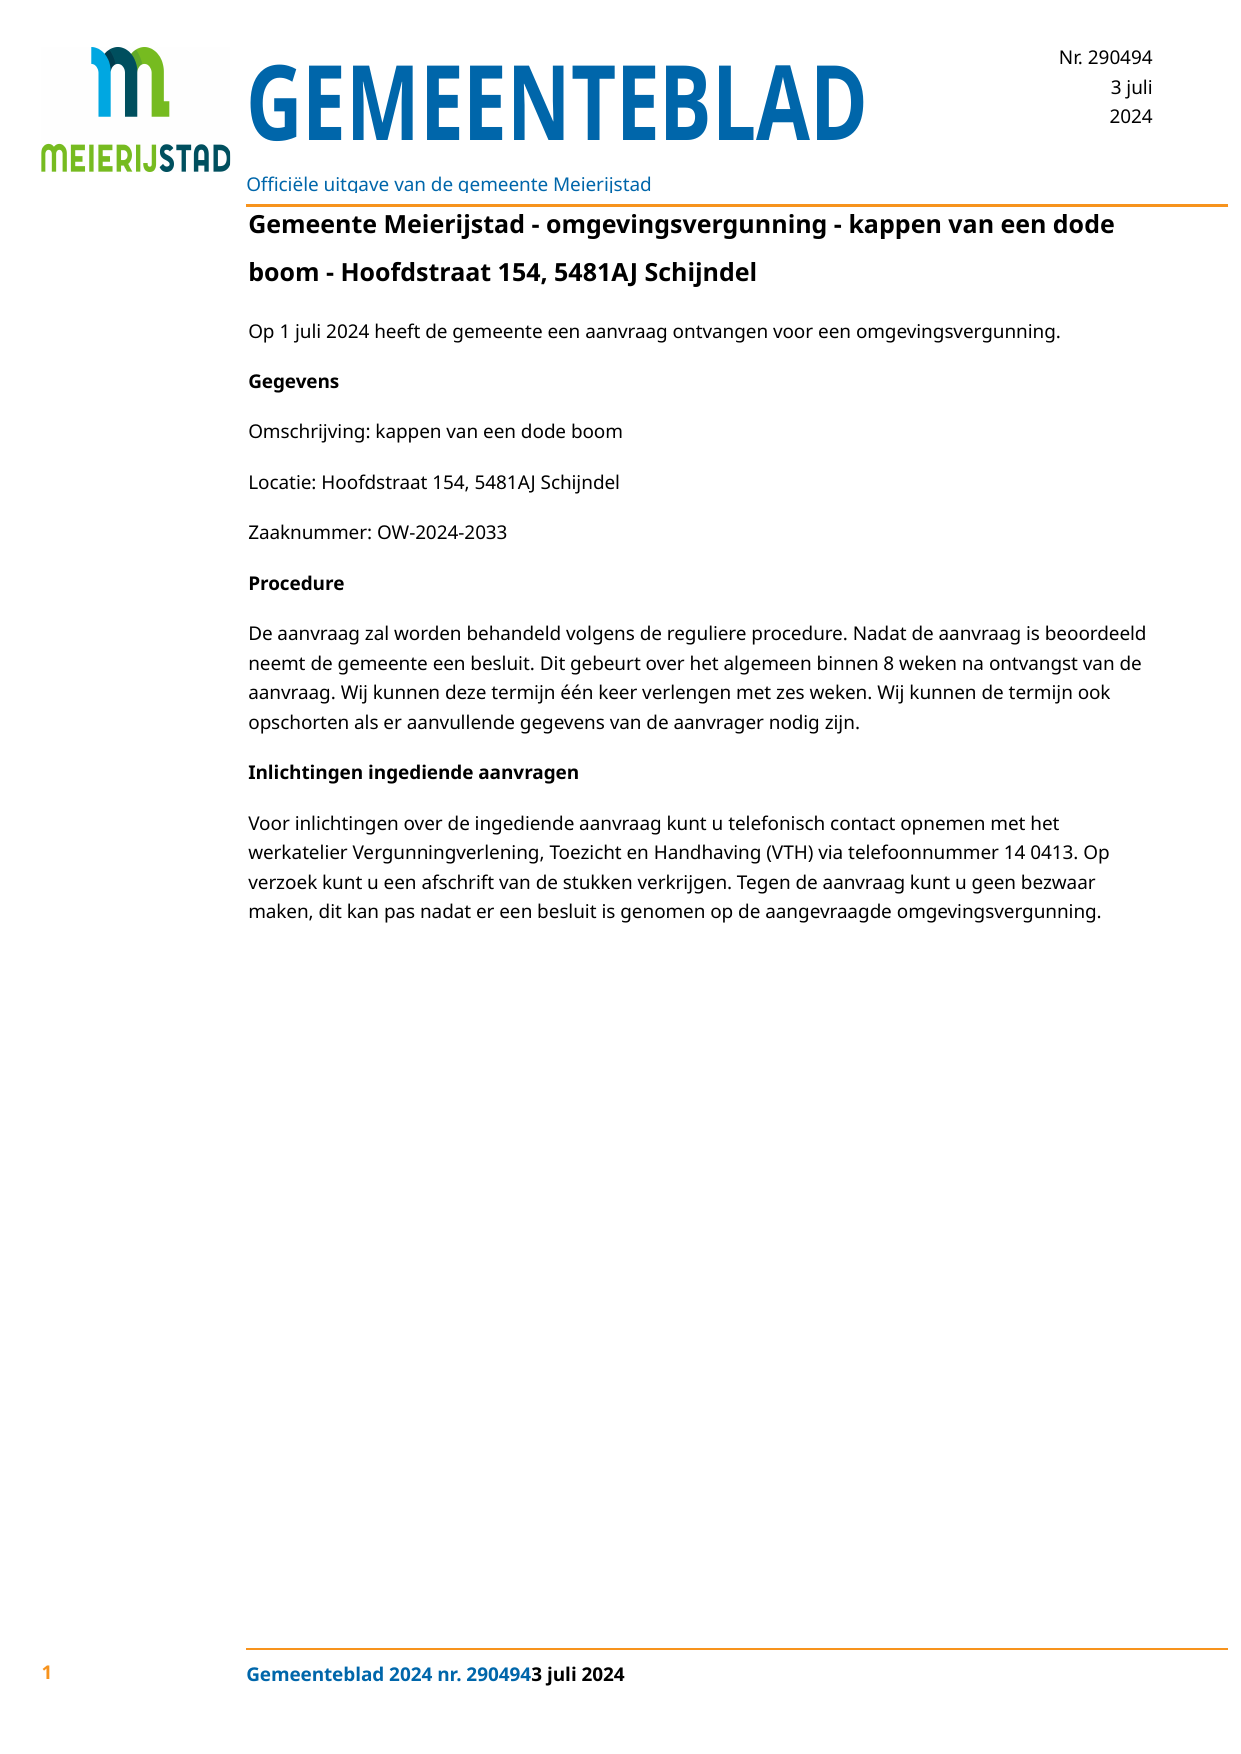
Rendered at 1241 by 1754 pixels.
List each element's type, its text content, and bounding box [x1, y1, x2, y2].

picture [41, 47, 231, 172]
text Zaaknummer: OW-2024-2033 [248, 519, 1152, 545]
text Gemeente Meierijstad - omgevingsvergunning - kappen van een dode boom - Hoofdstraat 154, 5481AJ Schijndel [248, 207, 1152, 288]
text Locatie: Hoofdstraat 154, 5481AJ Schijndel [248, 469, 1152, 495]
text Gegevens [248, 368, 1152, 394]
text De aanvraag zal worden behandeld volgens de reguliere procedure. Nadat de aanvraag is beoordeeld neemt de gemeente een besluit. Dit gebeurt over het algemeen binnen 8 weken na ontvangst van de aanvraag. Wij kunnen deze termijn één keer verlengen met zes weken. Wij kunnen de termijn ook opschorten als er aanvullende gegevens van de aanvrager nodig zijn. [248, 620, 1152, 735]
text Op 1 juli 2024 heeft de gemeente een aanvraag ontvangen voor een omgevingsvergunning. [248, 318, 1152, 344]
text Voor inlichtingen over de ingediende aanvraag kunt u telefonisch contact opnemen met het werkatelier Vergunningverlening, Toezicht en Handhaving (VTH) via telefoonnummer 14 0413. Op verzoek kunt u een afschrift van de stukken verkrijgen. Tegen de aanvraag kunt u geen bezwaar maken, dit kan pas nadat er een besluit is genomen op de aangevraagde omgevingsvergunning. [248, 810, 1152, 924]
text Omschrijving: kappen van een dode boom [248, 419, 1152, 444]
text Inlichtingen ingediende aanvragen [248, 759, 1152, 785]
text Procedure [248, 570, 1152, 596]
